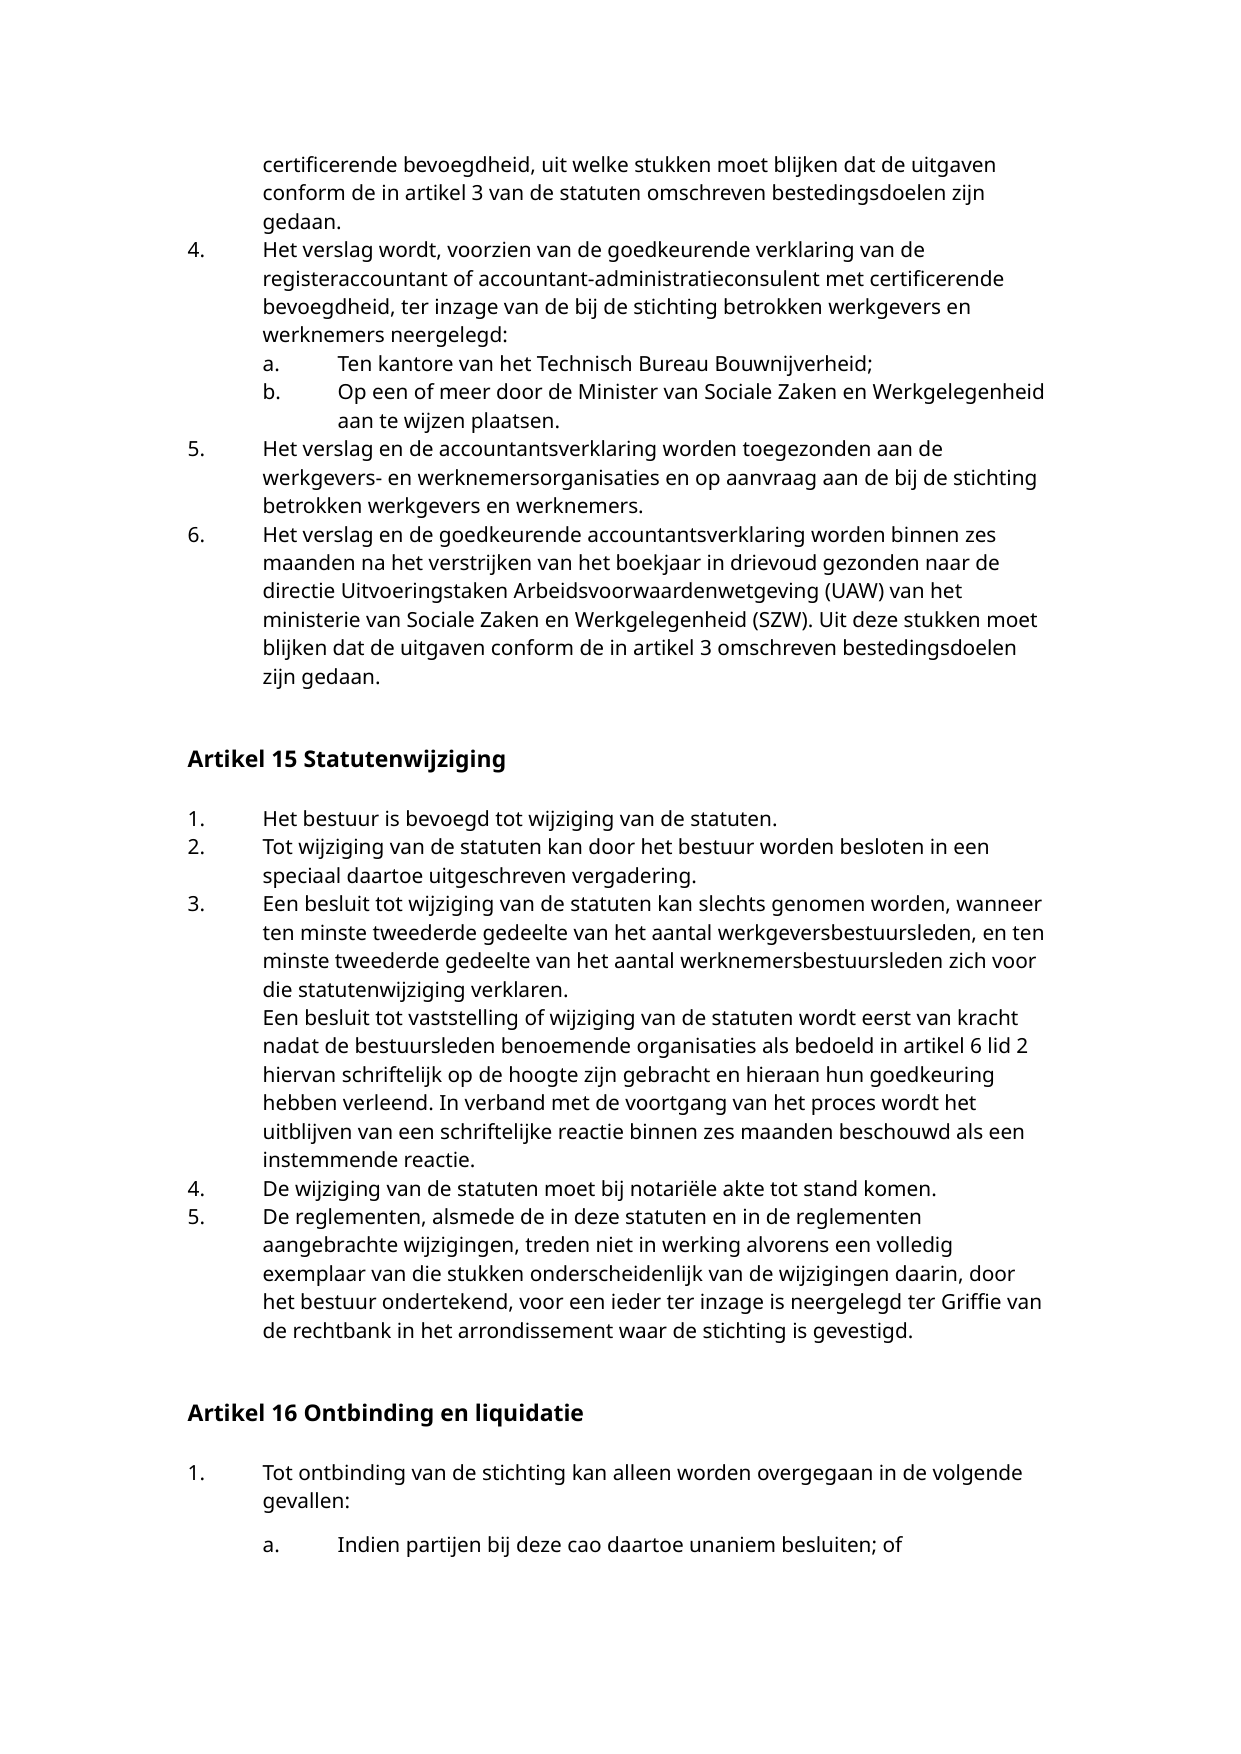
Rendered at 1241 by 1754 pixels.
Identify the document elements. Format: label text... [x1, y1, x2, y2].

list Het verslag en de goedkeurende accountantsverklaring worden binnen zes maanden na het verstrijken van het boekjaar in drievoud gezonden naar de directie Uitvoeringstaken Arbeidsvoorwaardenwetgeving (UAW) van het ministerie van Sociale Zaken en Werkgelegenheid (SZW). Uit deze stukken moet blijken dat de uitgaven conform de in artikel 3 omschreven bestedingsdoelen zijn gedaan. [187, 520, 1053, 690]
list certificerende bevoegdheid, uit welke stukken moet blijken dat de uitgaven conform de in artikel 3 van de statuten omschreven bestedingsdoelen zijn gedaan. [187, 150, 1053, 235]
list Een besluit tot vaststelling of wijziging van de statuten wordt eerst van kracht nadat de bestuursleden benoemende organisaties als bedoeld in artikel 6 lid 2 hiervan schriftelijk op de hoogte zijn gebracht en hieraan hun goedkeuring hebben verleend. In verband met de voortgang van het proces wordt het uitblijven van een schriftelijke reactie binnen zes maanden beschouwd als een instemmende reactie. [187, 1003, 1053, 1174]
list Tot wijziging van de statuten kan door het bestuur worden besloten in een speciaal daartoe uitgeschreven vergadering. [187, 832, 1053, 889]
list Een besluit tot wijziging van de statuten kan slechts genomen worden, wanneer ten minste tweederde gedeelte van het aantal werkgeversbestuursleden, en ten minste tweederde gedeelte van het aantal werknemersbestuursleden zich voor die statutenwijziging verklaren. [187, 889, 1053, 1003]
list Het verslag en de accountantsverklaring worden toegezonden aan de werkgevers- en werknemersorganisaties en op aanvraag aan de bij de stichting betrokken werkgevers en werknemers. [187, 434, 1053, 520]
list De reglementen, alsmede de in deze statuten en in de reglementen aangebrachte wijzigingen, treden niet in werking alvorens een volledig exemplaar van die stukken onderscheidenlijk van de wijzigingen daarin, door het bestuur ondertekend, voor een ieder ter inzage is neergelegd ter Griffie van de rechtbank in het arrondissement waar de stichting is gevestigd. [187, 1202, 1053, 1344]
subtitle Artikel 15 Statutenwijziging [187, 743, 1053, 774]
list Indien partijen bij deze cao daartoe unaniem besluiten; of [262, 1530, 1053, 1558]
list Het bestuur is bevoegd tot wijziging van de statuten. [187, 804, 1053, 832]
list Het verslag wordt, voorzien van de goedkeurende verklaring van de registeraccountant of accountant-administratieconsulent met certificerende bevoegdheid, ter inzage van de bij de stichting betrokken werkgevers en werknemers neergelegd: [187, 235, 1053, 349]
list De wijziging van de statuten moet bij notariële akte tot stand komen. [187, 1174, 1053, 1202]
list Tot ontbinding van de stichting kan alleen worden overgegaan in de volgende gevallen: [187, 1458, 1053, 1515]
list Ten kantore van het Technisch Bureau Bouwnijverheid; [262, 349, 1053, 377]
list Op een of meer door de Minister van Sociale Zaken en Werkgelegenheid aan te wijzen plaatsen. [262, 377, 1053, 434]
subtitle Artikel 16 Ontbinding en liquidatie [187, 1397, 1053, 1428]
